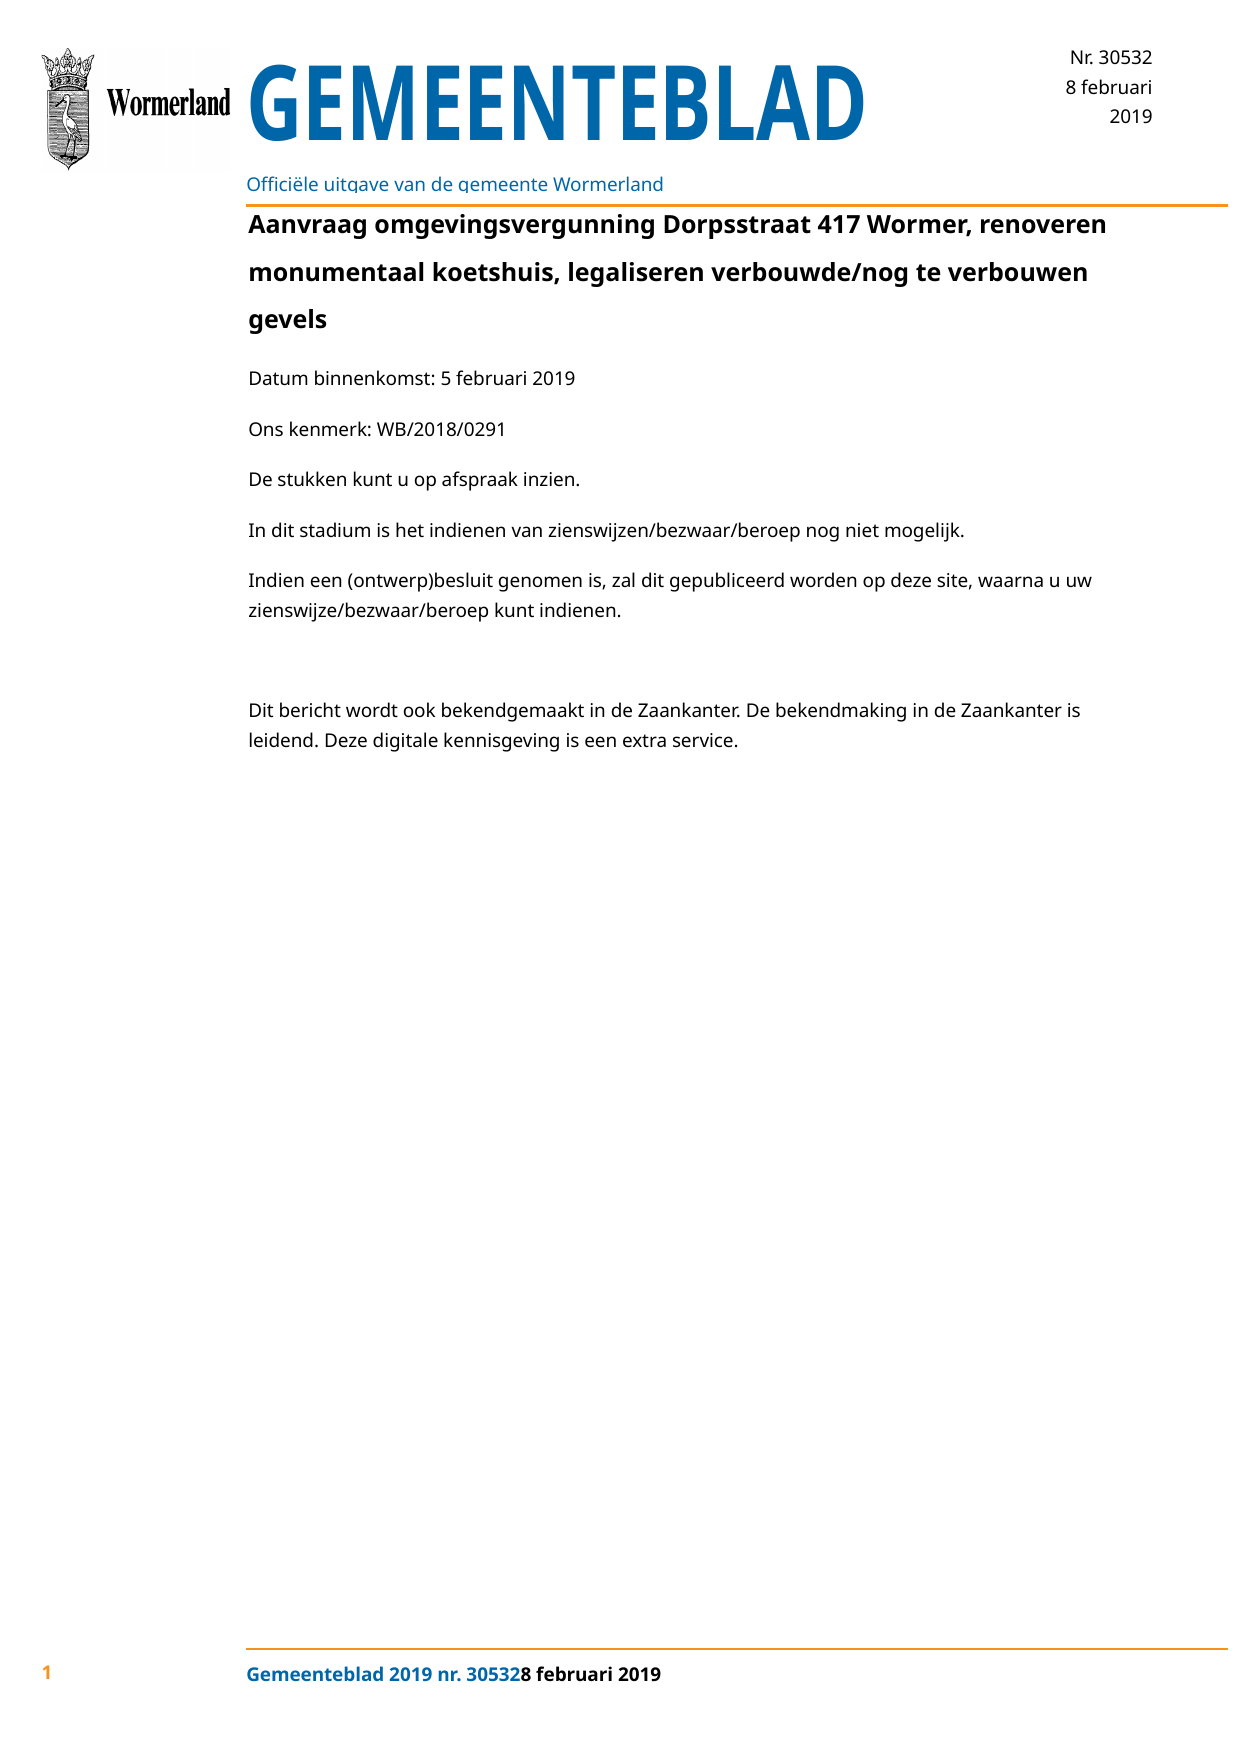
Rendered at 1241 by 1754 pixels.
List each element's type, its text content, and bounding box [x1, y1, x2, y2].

text De stukken kunt u op afspraak inzien. [248, 466, 1152, 492]
text In dit stadium is het indienen van zienswijzen/bezwaar/beroep nog niet mogelijk. [248, 517, 1152, 542]
text Dit bericht wordt ook bekendgemaakt in de Zaankanter. De bekendmaking in de Zaankanter is leidend. Deze digitale kennisgeving is een extra service. [248, 698, 1152, 753]
text Aanvraag omgevingsvergunning Dorpsstraat 417 Wormer, renoveren monumentaal koetshuis, legaliseren verbouwde/nog te verbouwen gevels [248, 207, 1152, 336]
text Ons kenmerk: WB/2018/0291 [248, 416, 1152, 442]
picture [41, 47, 231, 172]
text Datum binnenkomst: 5 februari 2019 [248, 366, 1152, 391]
text Indien een (ontwerp)besluit genomen is, zal dit gepubliceerd worden op deze site, waarna u uw zienswijze/bezwaar/beroep kunt indienen. [248, 567, 1152, 622]
